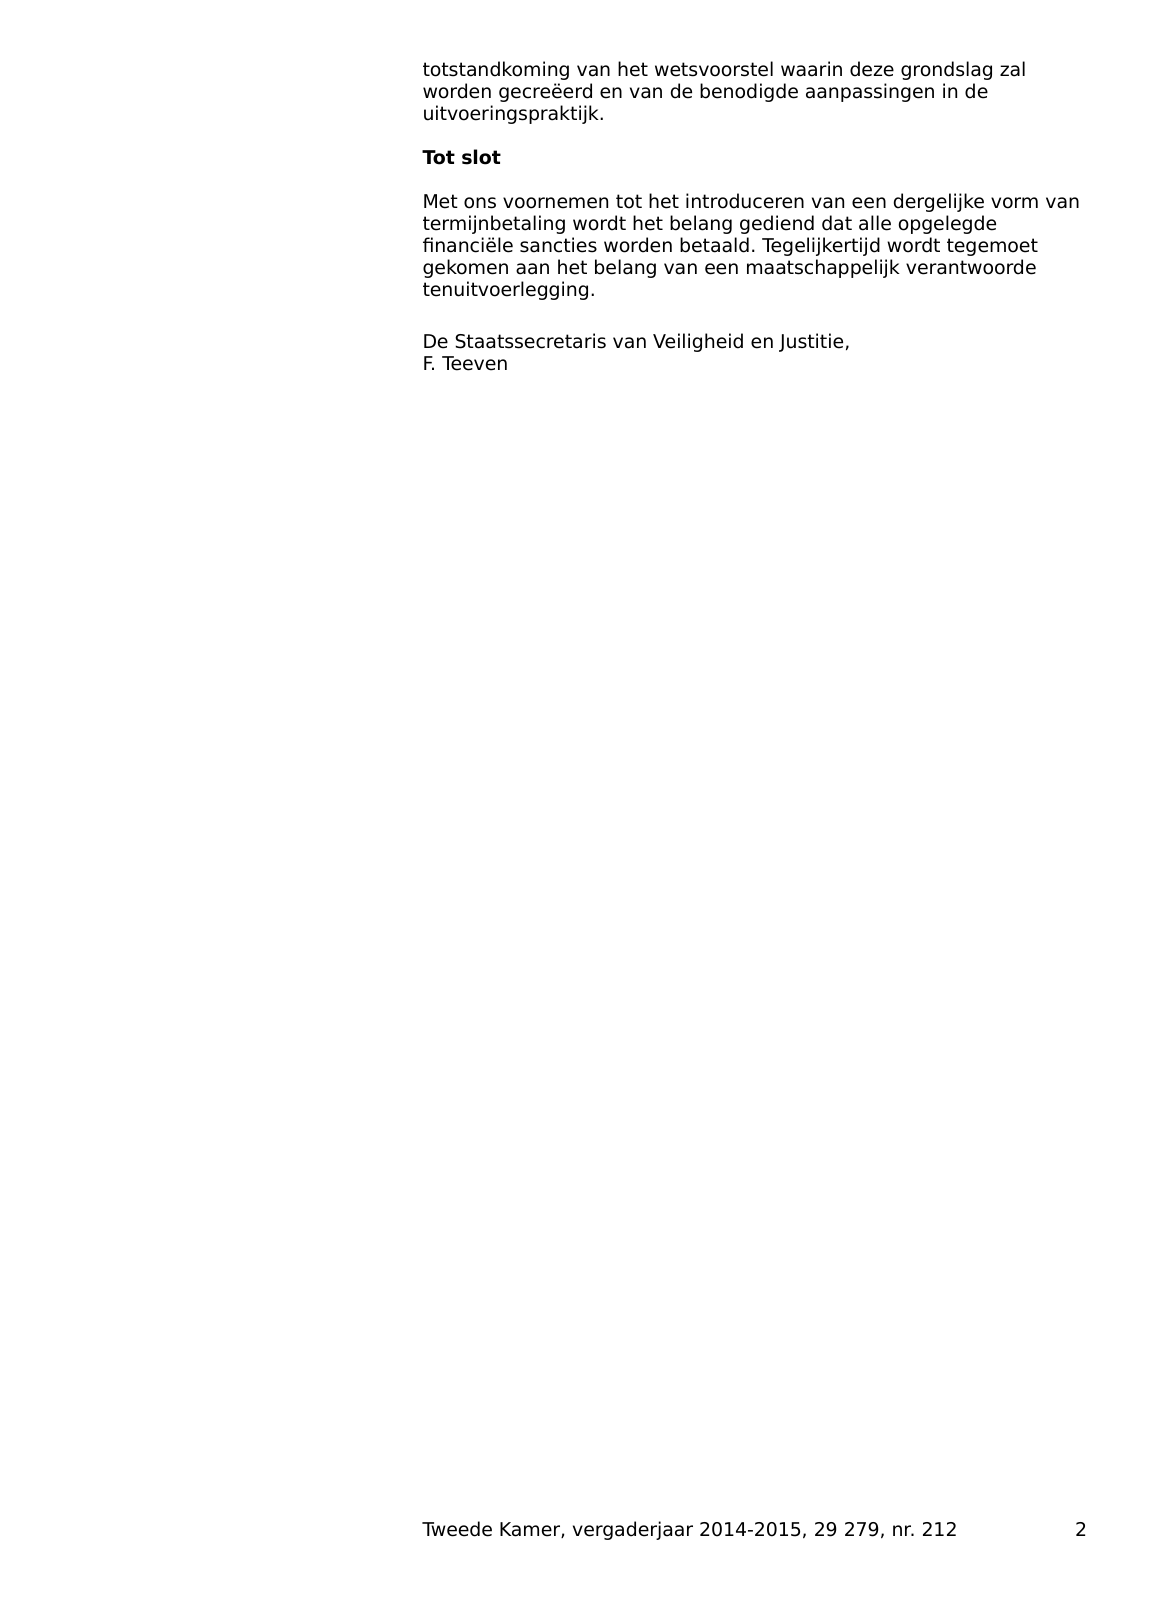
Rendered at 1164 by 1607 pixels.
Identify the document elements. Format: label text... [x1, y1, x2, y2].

text totstandkoming van het wetsvoorstel waarin deze grondslag zal worden gecreëerd en van de benodigde aanpassingen in de uitvoeringspraktijk. [422, 59, 1087, 125]
subtitle Tot slot [422, 147, 1087, 169]
text Met ons voornemen tot het introduceren van een dergelijke vorm van termijnbetaling wordt het belang gediend dat alle opgelegde financiële sancties worden betaald. Tegelijkertijd wordt tegemoet gekomen aan het belang van een maatschappelijk verantwoorde tenuitvoerlegging. [422, 191, 1087, 301]
text De Staatssecretaris van Veiligheid en Justitie, F. Teeven [422, 331, 1087, 375]
